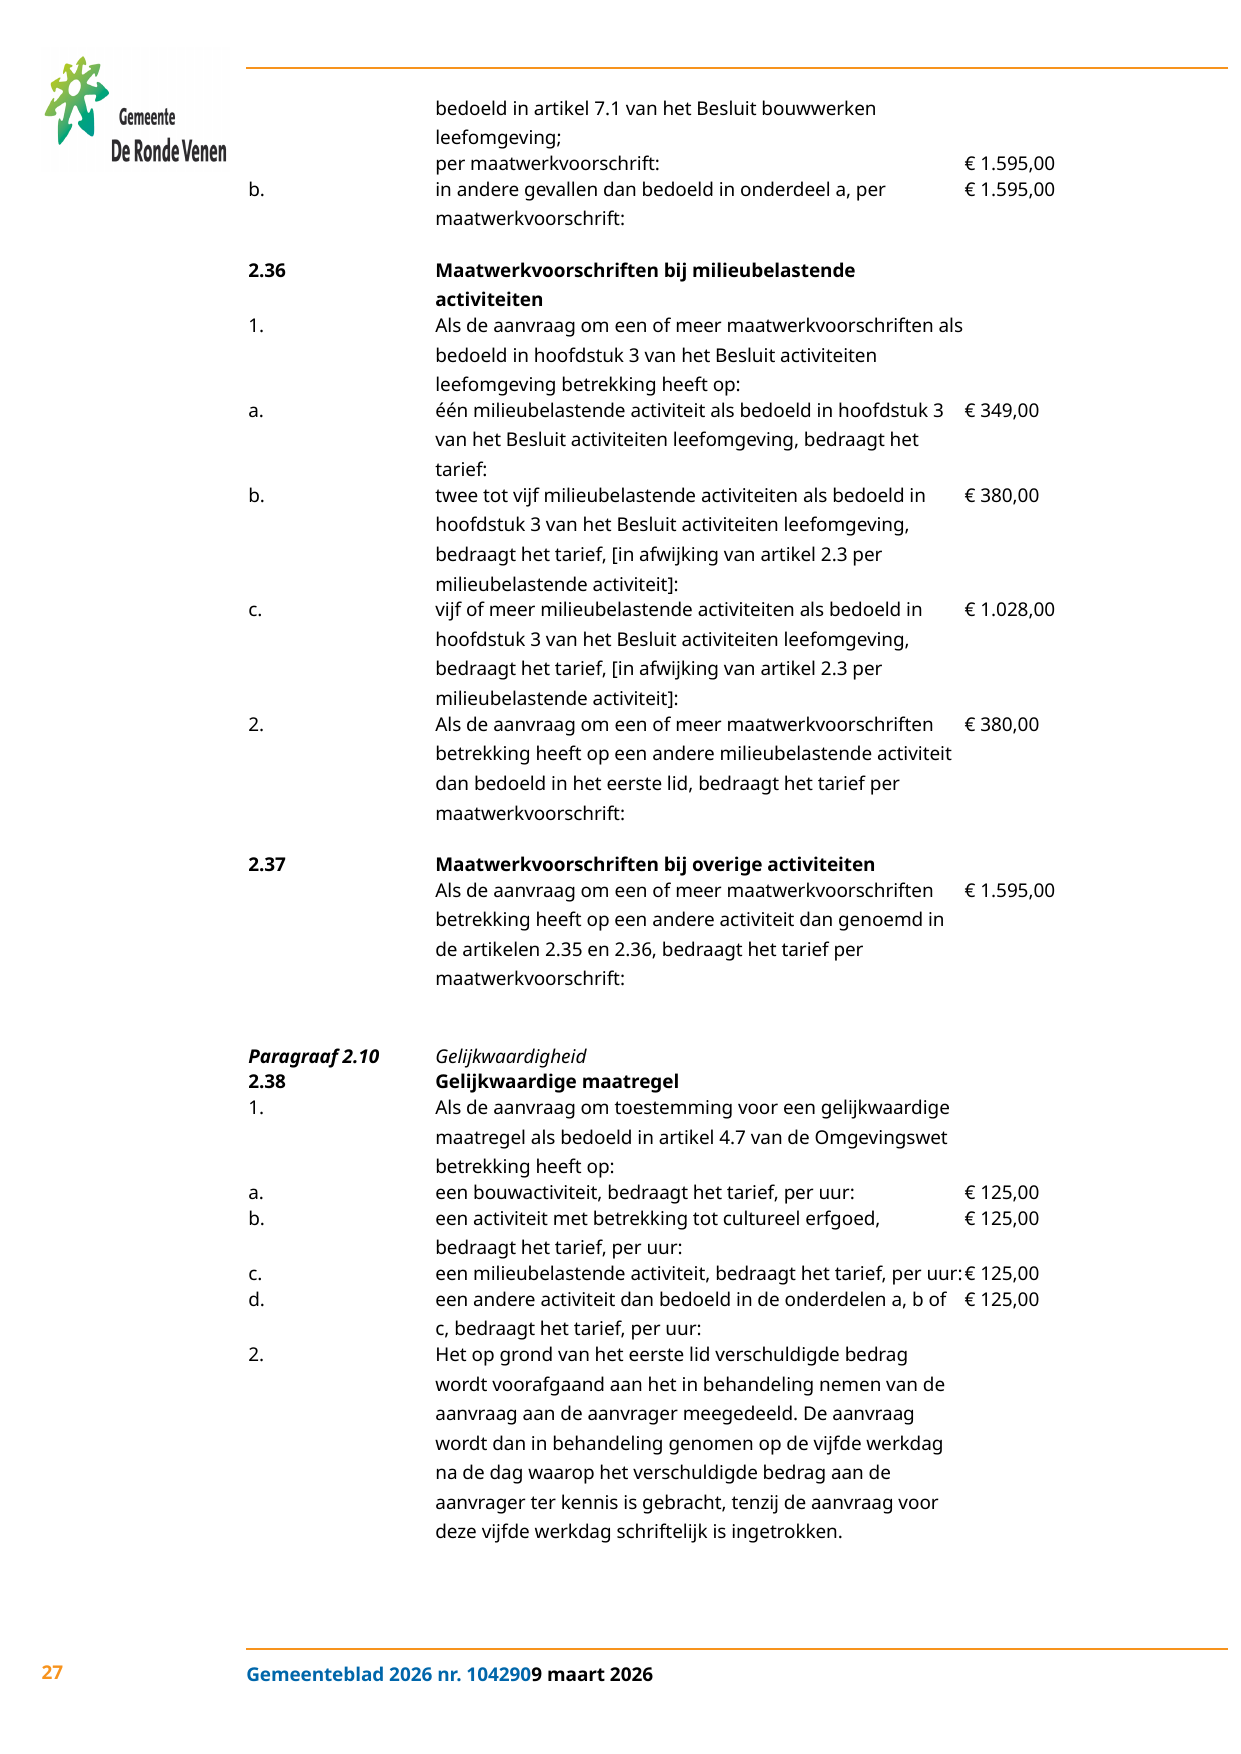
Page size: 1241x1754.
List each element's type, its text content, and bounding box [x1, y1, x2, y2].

table_cell 1. [248, 312, 435, 397]
table_cell € 125,00 [964, 1260, 1152, 1286]
table_cell [435, 1570, 964, 1596]
table_cell b. [248, 176, 435, 231]
table_cell [248, 95, 435, 150]
table_cell [248, 825, 435, 851]
table_cell Als de aanvraag om een of meer maatwerkvoorschriften als bedoeld in hoofdstuk 3 van het Besluit activiteiten leefomgeving betrekking heeft op: [435, 312, 964, 397]
table_cell [964, 1570, 1152, 1596]
table_cell 2. [248, 711, 435, 825]
table_cell Als de aanvraag om een of meer maatwerkvoorschriften betrekking heeft op een andere milieubelastende activiteit dan bedoeld in het eerste lid, bedraagt het tarief per maatwerkvoorschrift: [435, 711, 964, 825]
table_cell € 349,00 [964, 397, 1152, 482]
table_cell twee tot vijf milieubelastende activiteiten als bedoeld in hoofdstuk 3 van het Besluit activiteiten leefomgeving, bedraagt het tarief, [in afwijking van artikel 2.3 per milieubelastende activiteit]: [435, 482, 964, 596]
table_cell € 1.028,00 [964, 596, 1152, 711]
table_cell 2.36 [248, 257, 435, 312]
table_cell [964, 1094, 1152, 1179]
table_cell € 1.595,00 [964, 877, 1152, 991]
table_cell [248, 991, 435, 1017]
table_cell Maatwerkvoorschriften bij overige activiteiten [435, 851, 964, 877]
table_cell [435, 1017, 964, 1043]
table_cell een andere activiteit dan bedoeld in de onderdelen a, b of c, bedraagt het tarief, per uur: [435, 1286, 964, 1341]
table_cell [964, 231, 1152, 257]
table_cell [964, 1017, 1152, 1043]
table_cell [964, 257, 1152, 312]
table_cell Paragraaf 2.10 [248, 1043, 435, 1068]
table_cell € 125,00 [964, 1179, 1152, 1205]
table_cell [248, 1570, 435, 1596]
table_cell een bouwactiviteit, bedraagt het tarief, per uur: [435, 1179, 964, 1205]
table_cell [964, 851, 1152, 877]
picture [41, 47, 231, 172]
table_cell [248, 1017, 435, 1043]
table_cell [964, 312, 1152, 397]
table_cell a. [248, 397, 435, 482]
table_cell vijf of meer milieubelastende activiteiten als bedoeld in hoofdstuk 3 van het Besluit activiteiten leefomgeving, bedraagt het tarief, [in afwijking van artikel 2.3 per milieubelastende activiteit]: [435, 596, 964, 711]
table_cell c. [248, 596, 435, 711]
table_cell bedoeld in artikel 7.1 van het Besluit bouwwerken leefomgeving; [435, 95, 964, 150]
table_cell [964, 1043, 1152, 1068]
table_cell 1. [248, 1094, 435, 1179]
table_cell [248, 231, 435, 257]
table_cell [964, 1069, 1152, 1094]
table_cell € 1.595,00 [964, 150, 1152, 176]
table_cell c. [248, 1260, 435, 1286]
table_cell [964, 825, 1152, 851]
table_cell d. [248, 1286, 435, 1341]
table_cell € 1.595,00 [964, 176, 1152, 231]
table_cell [964, 991, 1152, 1017]
table_cell [248, 1545, 435, 1570]
table_cell b. [248, 1205, 435, 1260]
table_cell b. [248, 482, 435, 596]
table_cell € 380,00 [964, 482, 1152, 596]
table_cell € 125,00 [964, 1286, 1152, 1341]
table_cell een milieubelastende activiteit, bedraagt het tarief, per uur: [435, 1260, 964, 1286]
table_cell Het op grond van het eerste lid verschuldigde bedrag wordt voorafgaand aan het in behandeling nemen van de aanvraag aan de aanvrager meegedeeld. De aanvraag wordt dan in behandeling genomen op de vijfde werkdag na de dag waarop het verschuldigde bedrag aan de aanvrager ter kennis is gebracht, tenzij de aanvraag voor deze vijfde werkdag schriftelijk is ingetrokken. [435, 1341, 964, 1544]
table_cell 2.37 [248, 851, 435, 877]
table_cell in andere gevallen dan bedoeld in onderdeel a, per maatwerkvoorschrift: [435, 176, 964, 231]
table_cell [435, 1545, 964, 1570]
table_cell één milieubelastende activiteit als bedoeld in hoofdstuk 3 van het Besluit activiteiten leefomgeving, bedraagt het tarief: [435, 397, 964, 482]
table_cell € 380,00 [964, 711, 1152, 825]
table_cell [435, 231, 964, 257]
table_cell 2.38 [248, 1069, 435, 1094]
table_cell Maatwerkvoorschriften bij milieubelastende activiteiten [435, 257, 964, 312]
table_cell Als de aanvraag om een of meer maatwerkvoorschriften betrekking heeft op een andere activiteit dan genoemd in de artikelen 2.35 en 2.36, bedraagt het tarief per maatwerkvoorschrift: [435, 877, 964, 991]
table_cell a. [248, 1179, 435, 1205]
table_cell [964, 95, 1152, 150]
table_cell [964, 1545, 1152, 1570]
table_cell € 125,00 [964, 1205, 1152, 1260]
table_cell [248, 877, 435, 991]
table_cell Als de aanvraag om toestemming voor een gelijkwaardige maatregel als bedoeld in artikel 4.7 van de Omgevingswet betrekking heeft op: [435, 1094, 964, 1179]
table_cell Gelijkwaardigheid [435, 1043, 964, 1068]
table_cell [964, 1341, 1152, 1544]
table_cell [248, 150, 435, 176]
table_cell per maatwerkvoorschrift: [435, 150, 964, 176]
table_cell een activiteit met betrekking tot cultureel erfgoed, bedraagt het tarief, per uur: [435, 1205, 964, 1260]
table_cell 2. [248, 1341, 435, 1544]
table_cell [435, 991, 964, 1017]
table_cell [435, 825, 964, 851]
table_cell Gelijkwaardige maatregel [435, 1069, 964, 1094]
